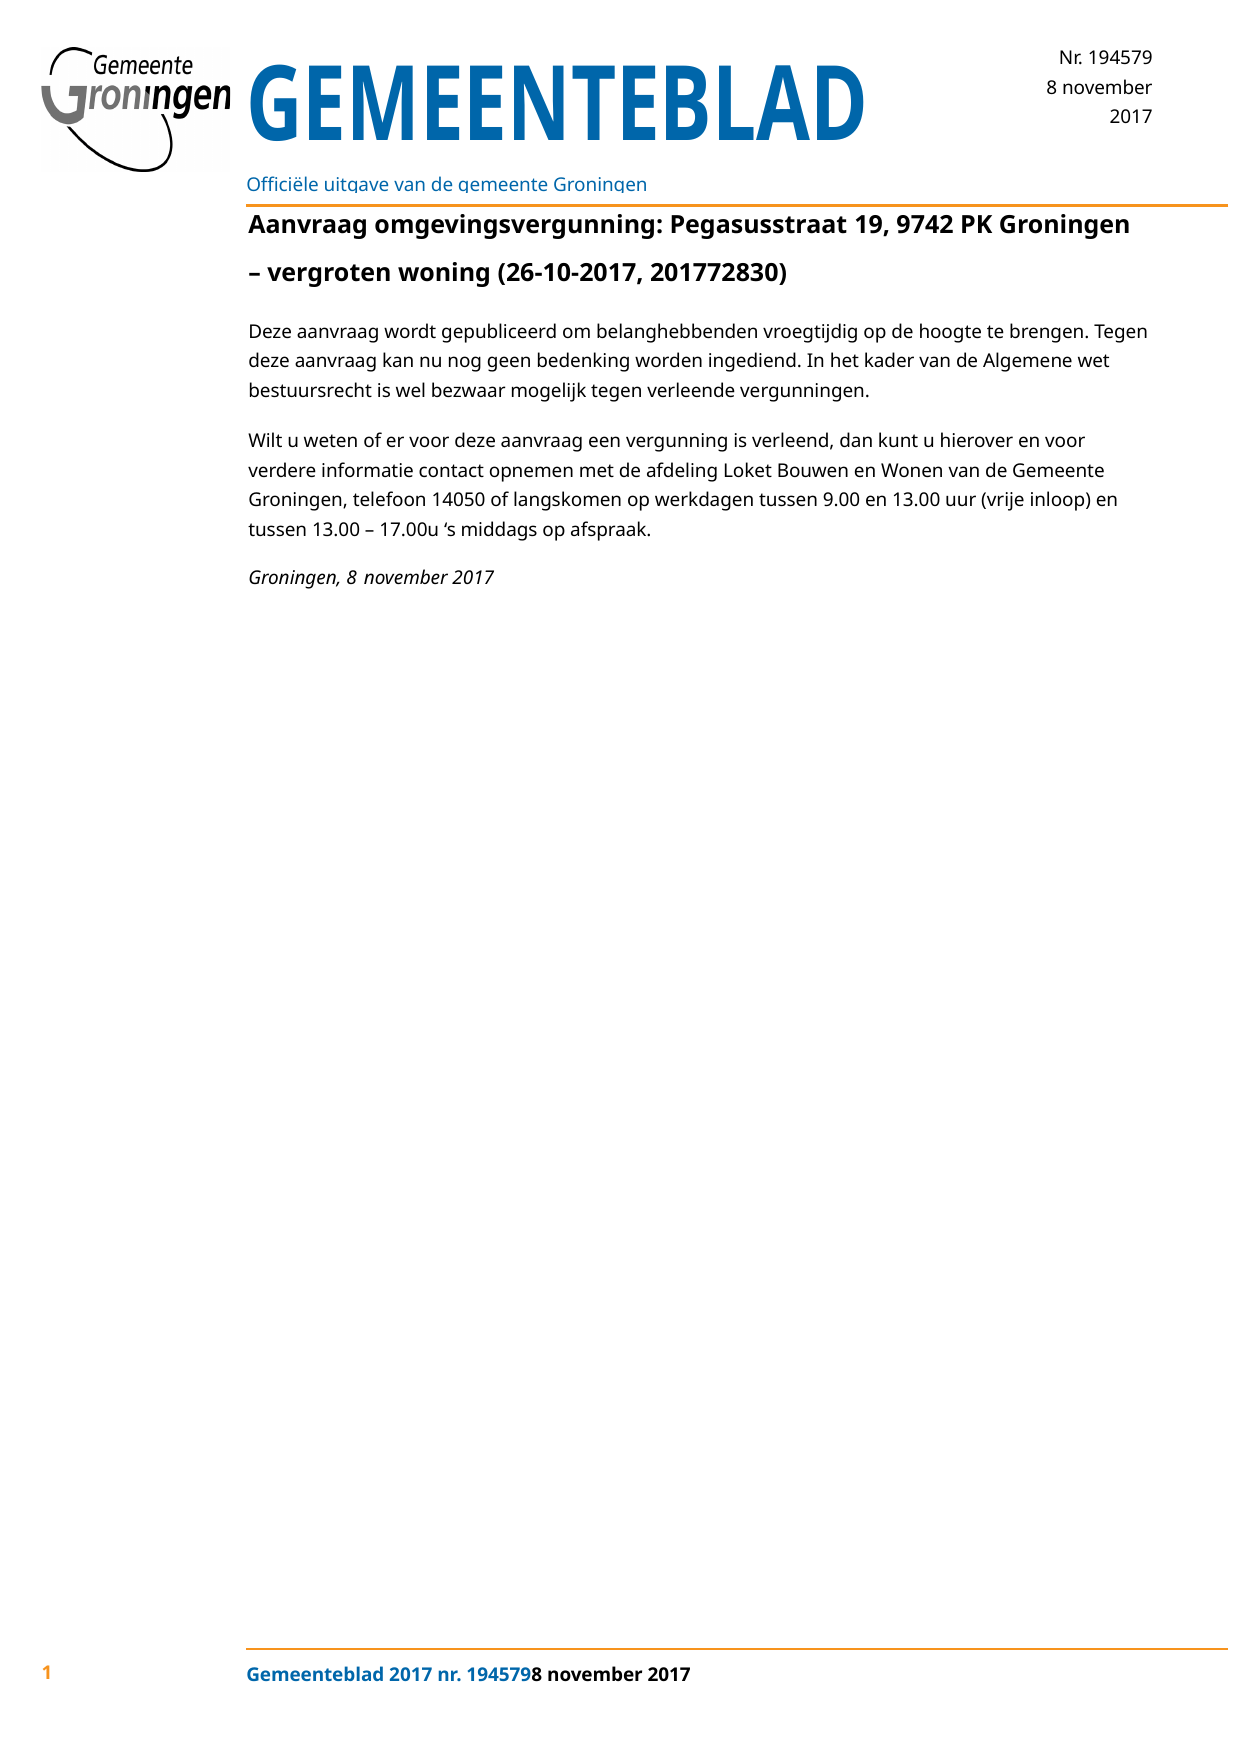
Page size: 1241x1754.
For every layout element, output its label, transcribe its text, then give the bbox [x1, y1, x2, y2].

text Wilt u weten of er voor deze aanvraag een vergunning is verleend, dan kunt u hierover en voor verdere informatie contact opnemen met de afdeling Loket Bouwen en Wonen van de Gemeente Groningen, telefoon 14050 of langskomen op werkdagen tussen 9.00 en 13.00 uur (vrije inloop) en tussen 13.00 – 17.00u ‘s middags op afspraak. [248, 427, 1152, 542]
text Groningen, 8 november 2017 [248, 564, 1152, 590]
text Deze aanvraag wordt gepubliceerd om belanghebbenden vroegtijdig op de hoogte te brengen. Tegen deze aanvraag kan nu nog geen bedenking worden ingediend. In het kader van de Algemene wet bestuursrecht is wel bezwaar mogelijk tegen verleende vergunningen. [248, 318, 1152, 403]
picture [41, 47, 231, 172]
text Aanvraag omgevingsvergunning: Pegasusstraat 19, 9742 PK Groningen – vergroten woning (26-10-2017, 201772830) [248, 207, 1152, 288]
